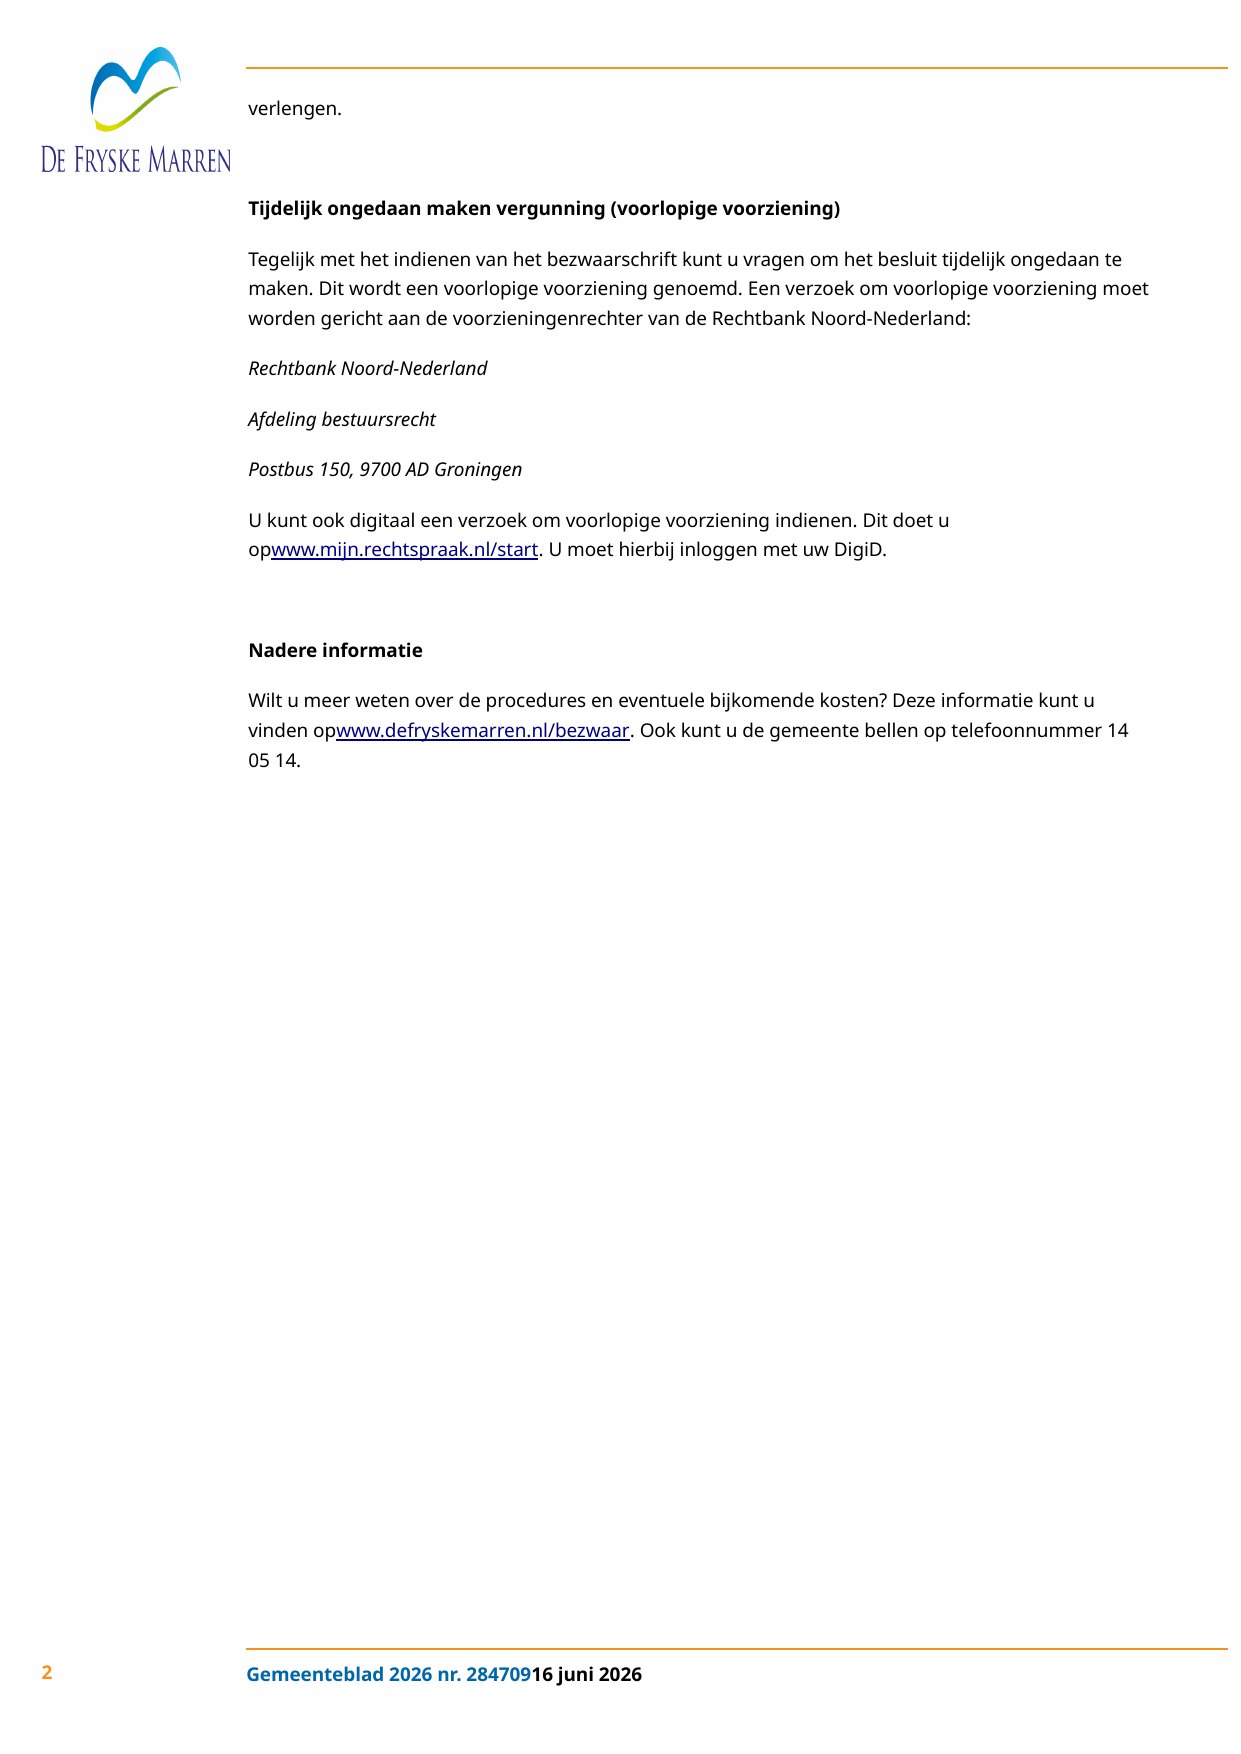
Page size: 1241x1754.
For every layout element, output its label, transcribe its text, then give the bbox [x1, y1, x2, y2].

text Tijdelijk ongedaan maken vergunning (voorlopige voorziening) [248, 196, 1152, 221]
text Postbus 150, 9700 AD Groningen [248, 456, 1152, 482]
text verlengen. [248, 95, 1152, 121]
text Nadere informatie [248, 637, 1152, 663]
text Tegelijk met het indienen van het bezwaarschrift kunt u vragen om het besluit tijdelijk ongedaan te maken. Dit wordt een voorlopige voorziening genoemd. Een verzoek om voorlopige voorziening moet worden gericht aan de voorzieningenrechter van de Rechtbank Noord-Nederland: [248, 246, 1152, 331]
picture [41, 47, 231, 172]
text Rechtbank Noord-Nederland [248, 356, 1152, 381]
text U kunt ook digitaal een verzoek om voorlopige voorziening indienen. Dit doet u opwww.mijn.rechtspraak.nl/start. U moet hierbij inloggen met uw DigiD. [248, 507, 1152, 562]
text Wilt u meer weten over de procedures en eventuele bijkomende kosten? Deze informatie kunt u vinden opwww.defryskemarren.nl/bezwaar. Ook kunt u de gemeente bellen op telefoonnummer 14 05 14. [248, 688, 1152, 773]
text Afdeling bestuursrecht [248, 406, 1152, 432]
